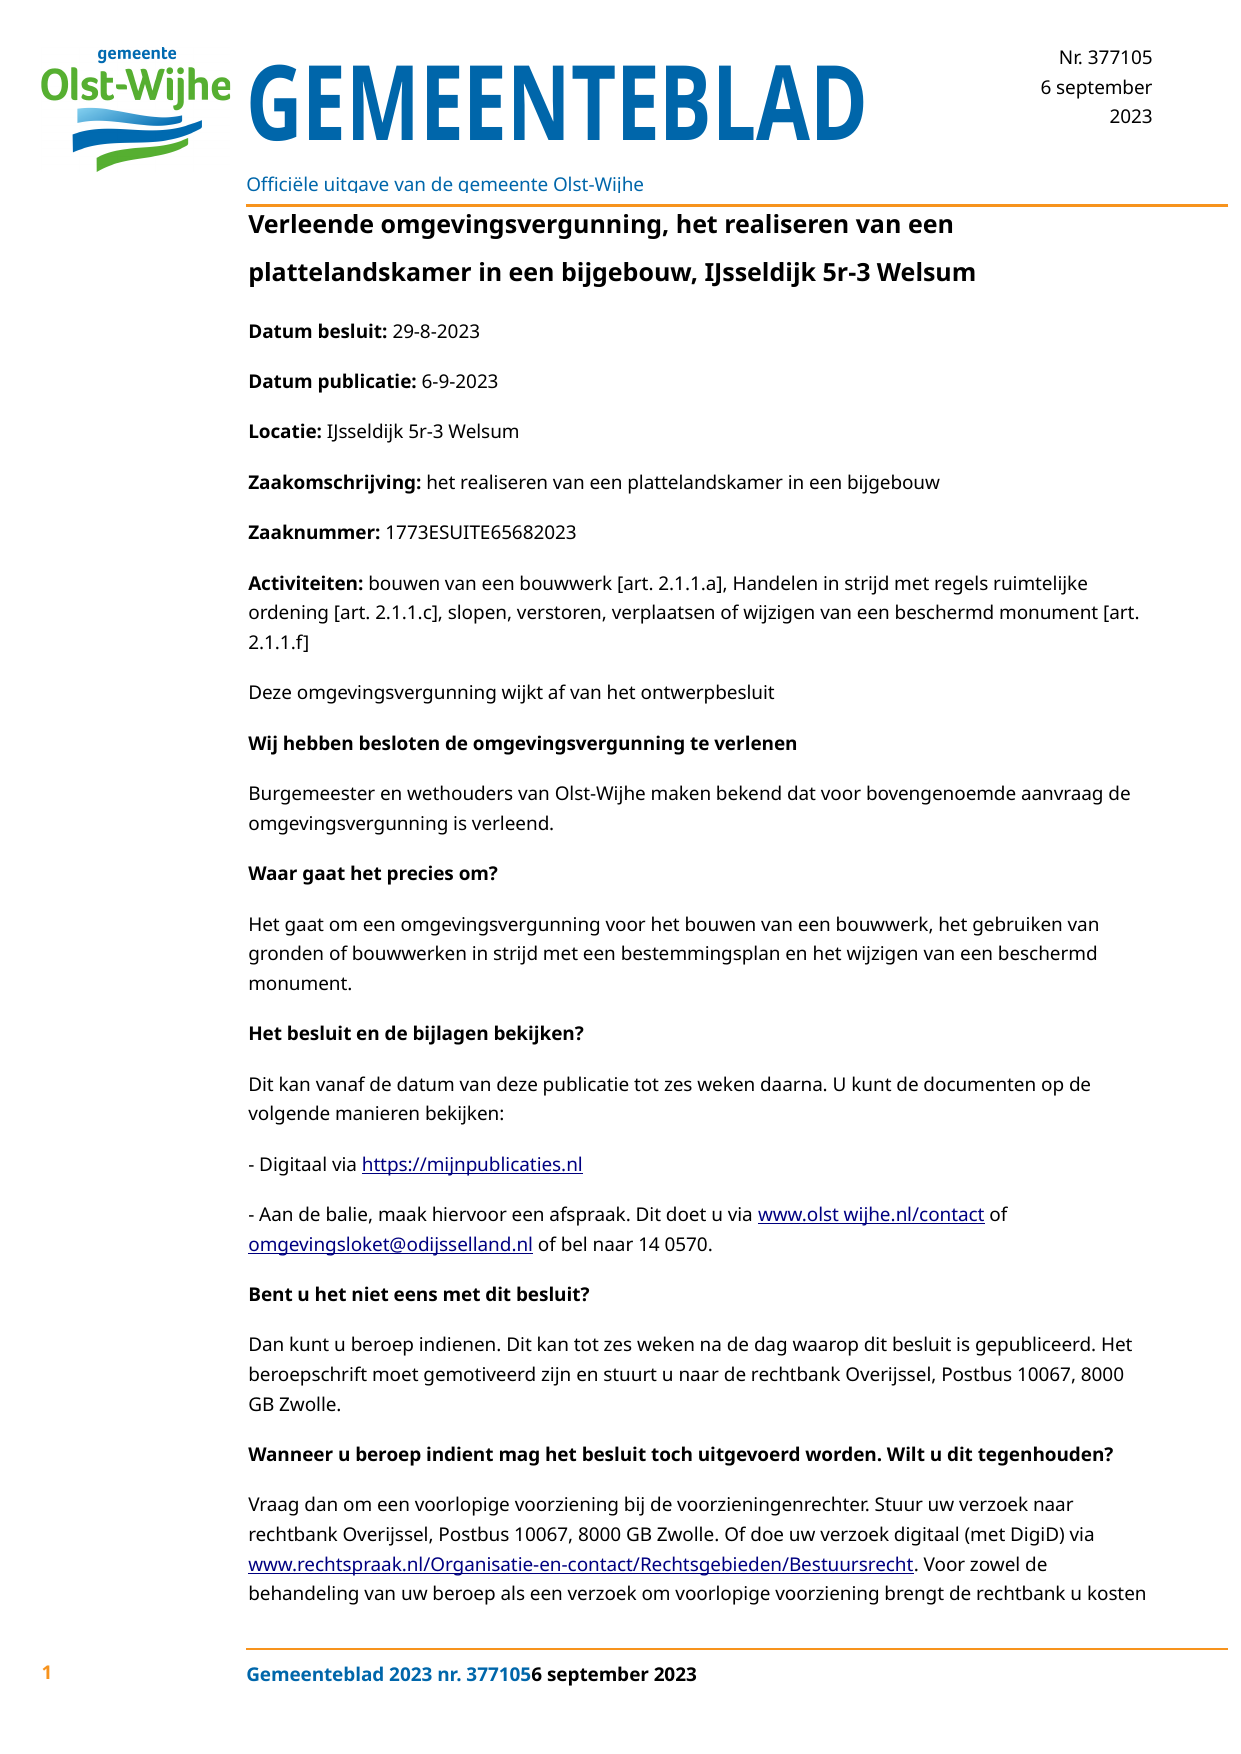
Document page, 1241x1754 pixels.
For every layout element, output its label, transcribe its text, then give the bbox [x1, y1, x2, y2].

text Wij hebben besloten de omgevingsvergunning te verlenen [248, 730, 1152, 756]
text - Digitaal via https://mijnpublicaties.nl [248, 1151, 1152, 1177]
text Zaaknummer: 1773ESUITE65682023 [248, 519, 1152, 545]
text Zaakomschrijving: het realiseren van een plattelandskamer in een bijgebouw [248, 469, 1152, 495]
text Het gaat om een omgevingsvergunning voor het bouwen van een bouwwerk, het gebruiken van gronden of bouwwerken in strijd met een bestemmingsplan en het wijzigen van een beschermd monument. [248, 911, 1152, 996]
text Datum besluit: 29-8-2023 [248, 318, 1152, 344]
text Bent u het niet eens met dit besluit? [248, 1281, 1152, 1307]
text Locatie: IJsseldijk 5r-3 Welsum [248, 419, 1152, 444]
text Wanneer u beroep indient mag het besluit toch uitgevoerd worden. Wilt u dit tegenhouden? [248, 1441, 1152, 1467]
text Dan kunt u beroep indienen. Dit kan tot zes weken na de dag waarop dit besluit is gepubliceerd. Het beroepschrift moet gemotiveerd zijn en stuurt u naar de rechtbank Overijssel, Postbus 10067, 8000 GB Zwolle. [248, 1332, 1152, 1417]
text Deze omgevingsvergunning wijkt af van het ontwerpbesluit [248, 679, 1152, 705]
text Vraag dan om een voorlopige voorziening bij de voorzieningenrechter. Stuur uw verzoek naar rechtbank Overijssel, Postbus 10067, 8000 GB Zwolle. Of doe uw verzoek digitaal (met DigiD) via www.rechtspraak.nl/Organisatie-en-contact/Rechtsgebieden/Bestuursrecht. Voor zowel de behandeling van uw beroep als een verzoek om voorlopige voorziening brengt de rechtbank u kosten [248, 1492, 1152, 1606]
text - Aan de balie, maak hiervoor een afspraak. Dit doet u via www.olst wijhe.nl/contact of omgevingsloket@odijsselland.nl of bel naar 14 0570. [248, 1201, 1152, 1257]
text Burgemeester en wethouders van Olst-Wijhe maken bekend dat voor bovengenoemde aanvraag de omgevingsvergunning is verleend. [248, 780, 1152, 836]
picture [41, 47, 231, 172]
text Waar gaat het precies om? [248, 860, 1152, 886]
text Datum publicatie: 6-9-2023 [248, 368, 1152, 394]
text Verleende omgevingsvergunning, het realiseren van een plattelandskamer in een bijgebouw, IJsseldijk 5r-3 Welsum [248, 207, 1152, 288]
text Het besluit en de bijlagen bekijken? [248, 1020, 1152, 1046]
text Activiteiten: bouwen van een bouwwerk [art. 2.1.1.a], Handelen in strijd met regels ruimtelijke ordening [art. 2.1.1.c], slopen, verstoren, verplaatsen of wijzigen van een beschermd monument [art. 2.1.1.f] [248, 570, 1152, 655]
text Dit kan vanaf de datum van deze publicatie tot zes weken daarna. U kunt de documenten op de volgende manieren bekijken: [248, 1071, 1152, 1126]
